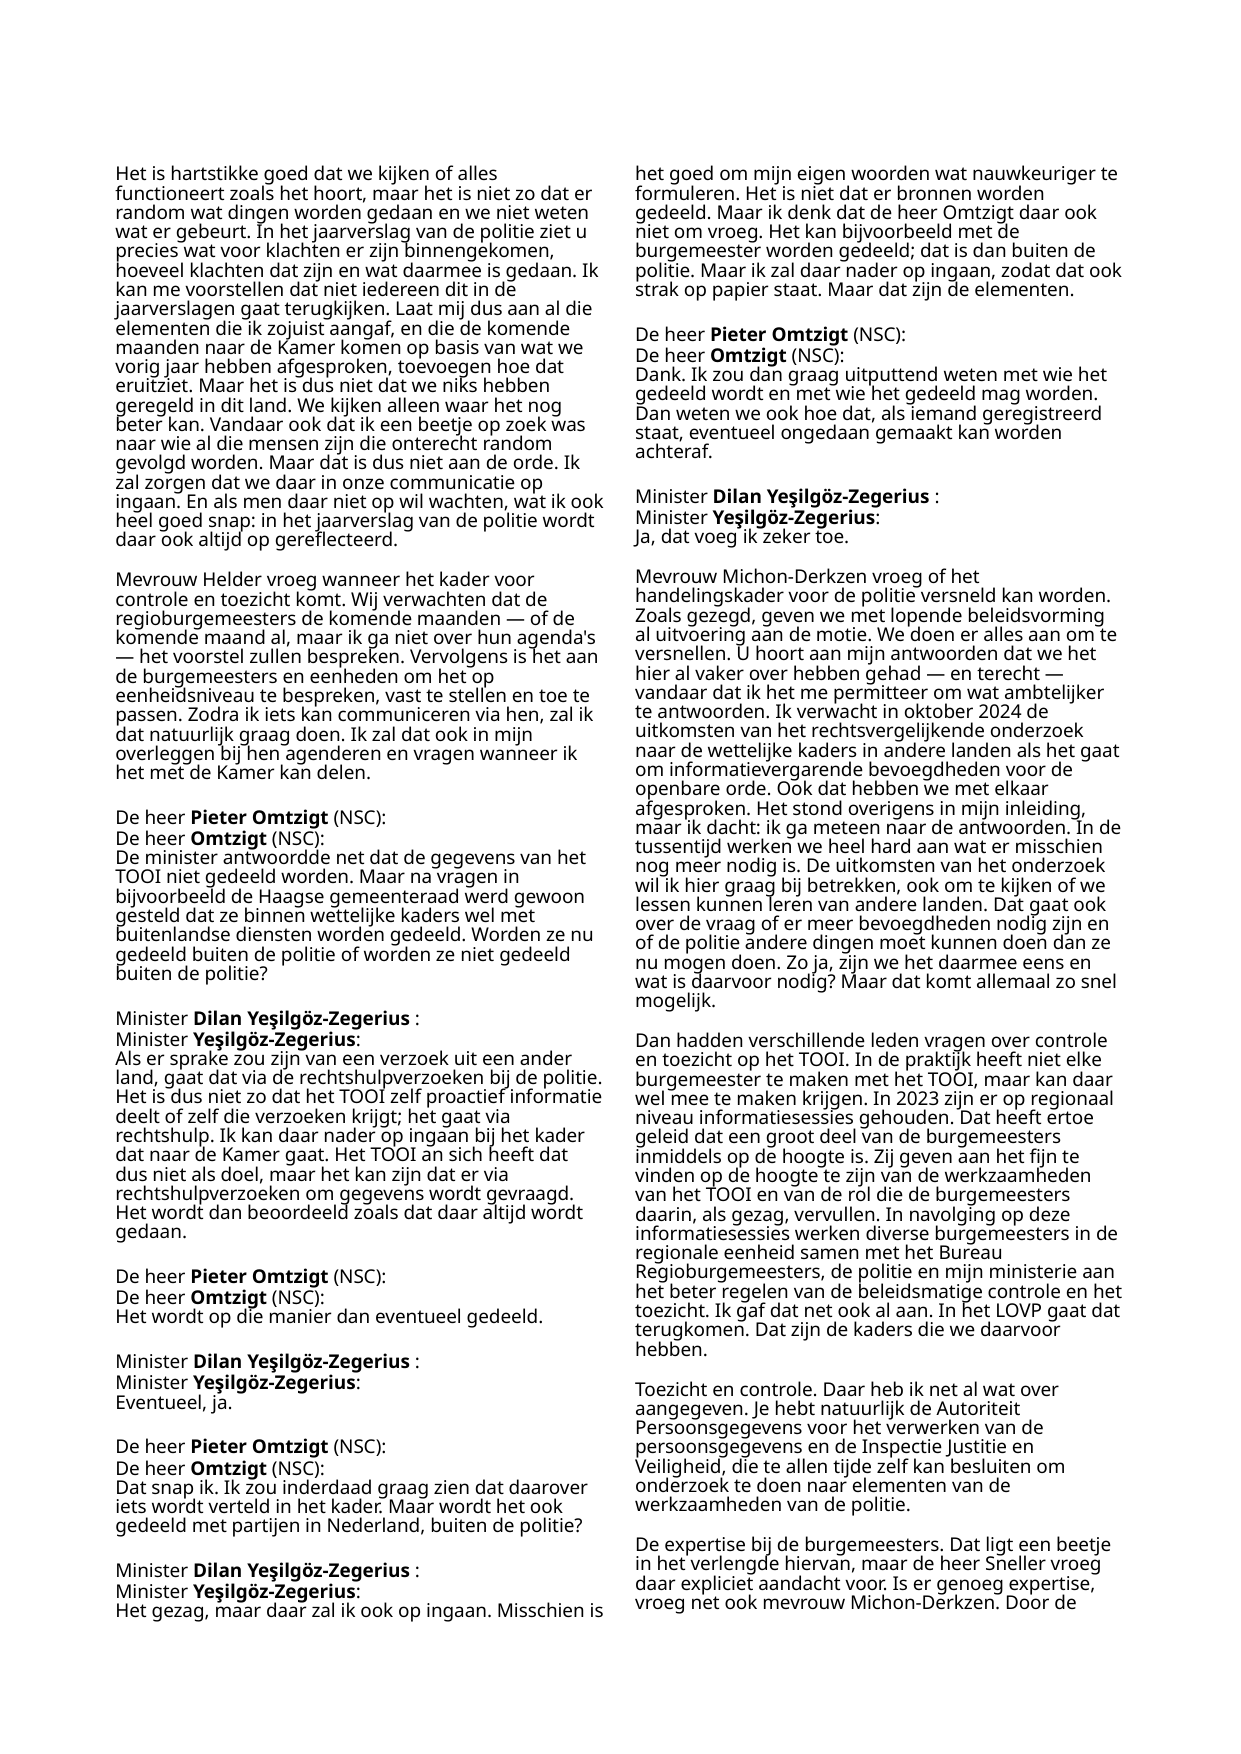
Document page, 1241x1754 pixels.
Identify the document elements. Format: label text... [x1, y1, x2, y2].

text De heer Pieter Omtzigt (NSC): [115, 804, 605, 830]
text Minister Dilan Yeşilgöz-Zegerius : [115, 1349, 605, 1374]
text Mevrouw Michon-Derkzen vroeg of het handelingskader voor de politie versneld kan worden. Zoals gezegd, geven we met lopende beleidsvorming al uitvoering aan de motie. We doen er alles aan om te versnellen. U hoort aan mijn antwoorden dat we het hier al vaker over hebben gehad — en terecht — vandaar dat ik het me permitteer om wat ambtelijker te antwoorden. Ik verwacht in oktober 2024 de uitkomsten van het rechtsvergelijkende onderzoek naar de wettelijke kaders in andere landen als het gaat om informatievergarende bevoegdheden voor de openbare orde. Ook dat hebben we met elkaar afgesproken. Het stond overigens in mijn inleiding, maar ik dacht: ik ga meteen naar de antwoorden. In de tussentijd werken we heel hard aan wat er misschien nog meer nodig is. De uitkomsten van het onderzoek wil ik hier graag bij betrekken, ook om te kijken of we lessen kunnen leren van andere landen. Dat gaat ook over de vraag of er meer bevoegdheden nodig zijn en of de politie andere dingen moet kunnen doen dan ze nu mogen doen. Zo ja, zijn we het daarmee eens en wat is daarvoor nodig? Maar dat komt allemaal zo snel mogelijk. [635, 568, 1125, 1011]
text Dat snap ik. Ik zou inderdaad graag zien dat daarover iets wordt verteld in het kader. Maar wordt het ook gedeeld met partijen in Nederland, buiten de politie? [115, 1479, 605, 1537]
text De heer Pieter Omtzigt (NSC): [635, 321, 1125, 347]
text De heer Omtzigt (NSC): [115, 830, 605, 849]
text Minister Yeşilgöz-Zegerius: [635, 509, 1125, 528]
text Minister Yeşilgöz-Zegerius: [115, 1374, 605, 1394]
text De heer Omtzigt (NSC): [635, 347, 1125, 366]
text Minister Yeşilgöz-Zegerius: [115, 1583, 605, 1602]
text De heer Pieter Omtzigt (NSC): [115, 1263, 605, 1289]
text Dank. Ik zou dan graag uitputtend weten met wie het gedeeld wordt en met wie het gedeeld mag worden. Dan weten we ook hoe dat, als iemand geregistreerd staat, eventueel ongedaan gemaakt kan worden achteraf. [635, 366, 1125, 462]
text De heer Omtzigt (NSC): [115, 1289, 605, 1308]
text Minister Dilan Yeşilgöz-Zegerius : [115, 1005, 605, 1031]
text De heer Pieter Omtzigt (NSC): [115, 1434, 605, 1459]
text De heer Omtzigt (NSC): [115, 1459, 605, 1479]
text Dan hadden verschillende leden vragen over controle en toezicht op het TOOI. In de praktijk heeft niet elke burgemeester te maken met het TOOI, maar kan daar wel mee te maken krijgen. In 2023 zijn er op regionaal niveau informatiesessies gehouden. Dat heeft ertoe geleid dat een groot deel van de burgemeesters inmiddels op de hoogte is. Zij geven aan het fijn te vinden op de hoogte te zijn van de werkzaamheden van het TOOI en van de rol die de burgemeesters daarin, als gezag, vervullen. In navolging op deze informatiesessies werken diverse burgemeesters in de regionale eenheid samen met het Bureau Regioburgemeesters, de politie en mijn ministerie aan het beter regelen van de beleidsmatige controle en het toezicht. Ik gaf dat net ook al aan. In het LOVP gaat dat terugkomen. Dat zijn de kaders die we daarvoor hebben. [635, 1032, 1125, 1360]
text Mevrouw Helder vroeg wanneer het kader voor controle en toezicht komt. Wij verwachten dat de regioburgemeesters de komende maanden — of de komende maand al, maar ik ga niet over hun agenda's — het voorstel zullen bespreken. Vervolgens is het aan de burgemeesters en eenheden om het op eenheidsniveau te bespreken, vast te stellen en toe te passen. Zodra ik iets kan communiceren via hen, zal ik dat natuurlijk graag doen. Ik zal dat ook in mijn overleggen bij hen agenderen en vragen wanneer ik het met de Kamer kan delen. [115, 571, 605, 783]
text Eventueel, ja. [115, 1394, 605, 1413]
text Minister Dilan Yeşilgöz-Zegerius : [635, 483, 1125, 509]
text De minister antwoordde net dat de gegevens van het TOOI niet gedeeld worden. Maar na vragen in bijvoorbeeld de Haagse gemeenteraad werd gewoon gesteld dat ze binnen wettelijke kaders wel met buitenlandse diensten worden gedeeld. Worden ze nu gedeeld buiten de politie of worden ze niet gedeeld buiten de politie? [115, 849, 605, 984]
text Het wordt op die manier dan eventueel gedeeld. [115, 1308, 605, 1328]
text Het gezag, maar daar zal ik ook op ingaan. Misschien is [115, 1602, 605, 1622]
text Minister Yeşilgöz-Zegerius: [115, 1031, 605, 1050]
text Toezicht en controle. Daar heb ik net al wat over aangegeven. Je hebt natuurlijk de Autoriteit Persoonsgegevens voor het verwerken van de persoonsgegevens en de Inspectie Justitie en Veiligheid, die te allen tijde zelf kan besluiten om onderzoek te doen naar elementen van de werkzaamheden van de politie. [635, 1381, 1125, 1515]
text Minister Dilan Yeşilgöz-Zegerius : [115, 1557, 605, 1583]
text De expertise bij de burgemeesters. Dat ligt een beetje in het verlengde hiervan, maar de heer Sneller vroeg daar expliciet aandacht voor. Is er genoeg expertise, vroeg net ook mevrouw Michon-Derkzen. Door de [635, 1536, 1125, 1613]
text Als er sprake zou zijn van een verzoek uit een ander land, gaat dat via de rechtshulpverzoeken bij de politie. Het is dus niet zo dat het TOOI zelf proactief informatie deelt of zelf die verzoeken krijgt; het gaat via rechtshulp. Ik kan daar nader op ingaan bij het kader dat naar de Kamer gaat. Het TOOI an sich heeft dat dus niet als doel, maar het kan zijn dat er via rechtshulpverzoeken om gegevens wordt gevraagd. Het wordt dan beoordeeld zoals dat daar altijd wordt gedaan. [115, 1050, 605, 1243]
text het goed om mijn eigen woorden wat nauwkeuriger te formuleren. Het is niet dat er bronnen worden gedeeld. Maar ik denk dat de heer Omtzigt daar ook niet om vroeg. Het kan bijvoorbeeld met de burgemeester worden gedeeld; dat is dan buiten de politie. Maar ik zal daar nader op ingaan, zodat dat ook strak op papier staat. Maar dat zijn de elementen. [635, 165, 1125, 300]
text Het is hartstikke goed dat we kijken of alles functioneert zoals het hoort, maar het is niet zo dat er random wat dingen worden gedaan en we niet weten wat er gebeurt. In het jaarverslag van de politie ziet u precies wat voor klachten er zijn binnengekomen, hoeveel klachten dat zijn en wat daarmee is gedaan. Ik kan me voorstellen dat niet iedereen dit in de jaarverslagen gaat terugkijken. Laat mij dus aan al die elementen die ik zojuist aangaf, en die de komende maanden naar de Kamer komen op basis van wat we vorig jaar hebben afgesproken, toevoegen hoe dat eruitziet. Maar het is dus niet dat we niks hebben geregeld in dit land. We kijken alleen waar het nog beter kan. Vandaar ook dat ik een beetje op zoek was naar wie al die mensen zijn die onterecht random gevolgd worden. Maar dat is dus niet aan de orde. Ik zal zorgen dat we daar in onze communicatie op ingaan. En als men daar niet op wil wachten, wat ik ook heel goed snap: in het jaarverslag van de politie wordt daar ook altijd op gereflecteerd. [115, 165, 605, 551]
text Ja, dat voeg ik zeker toe. [635, 528, 1125, 547]
